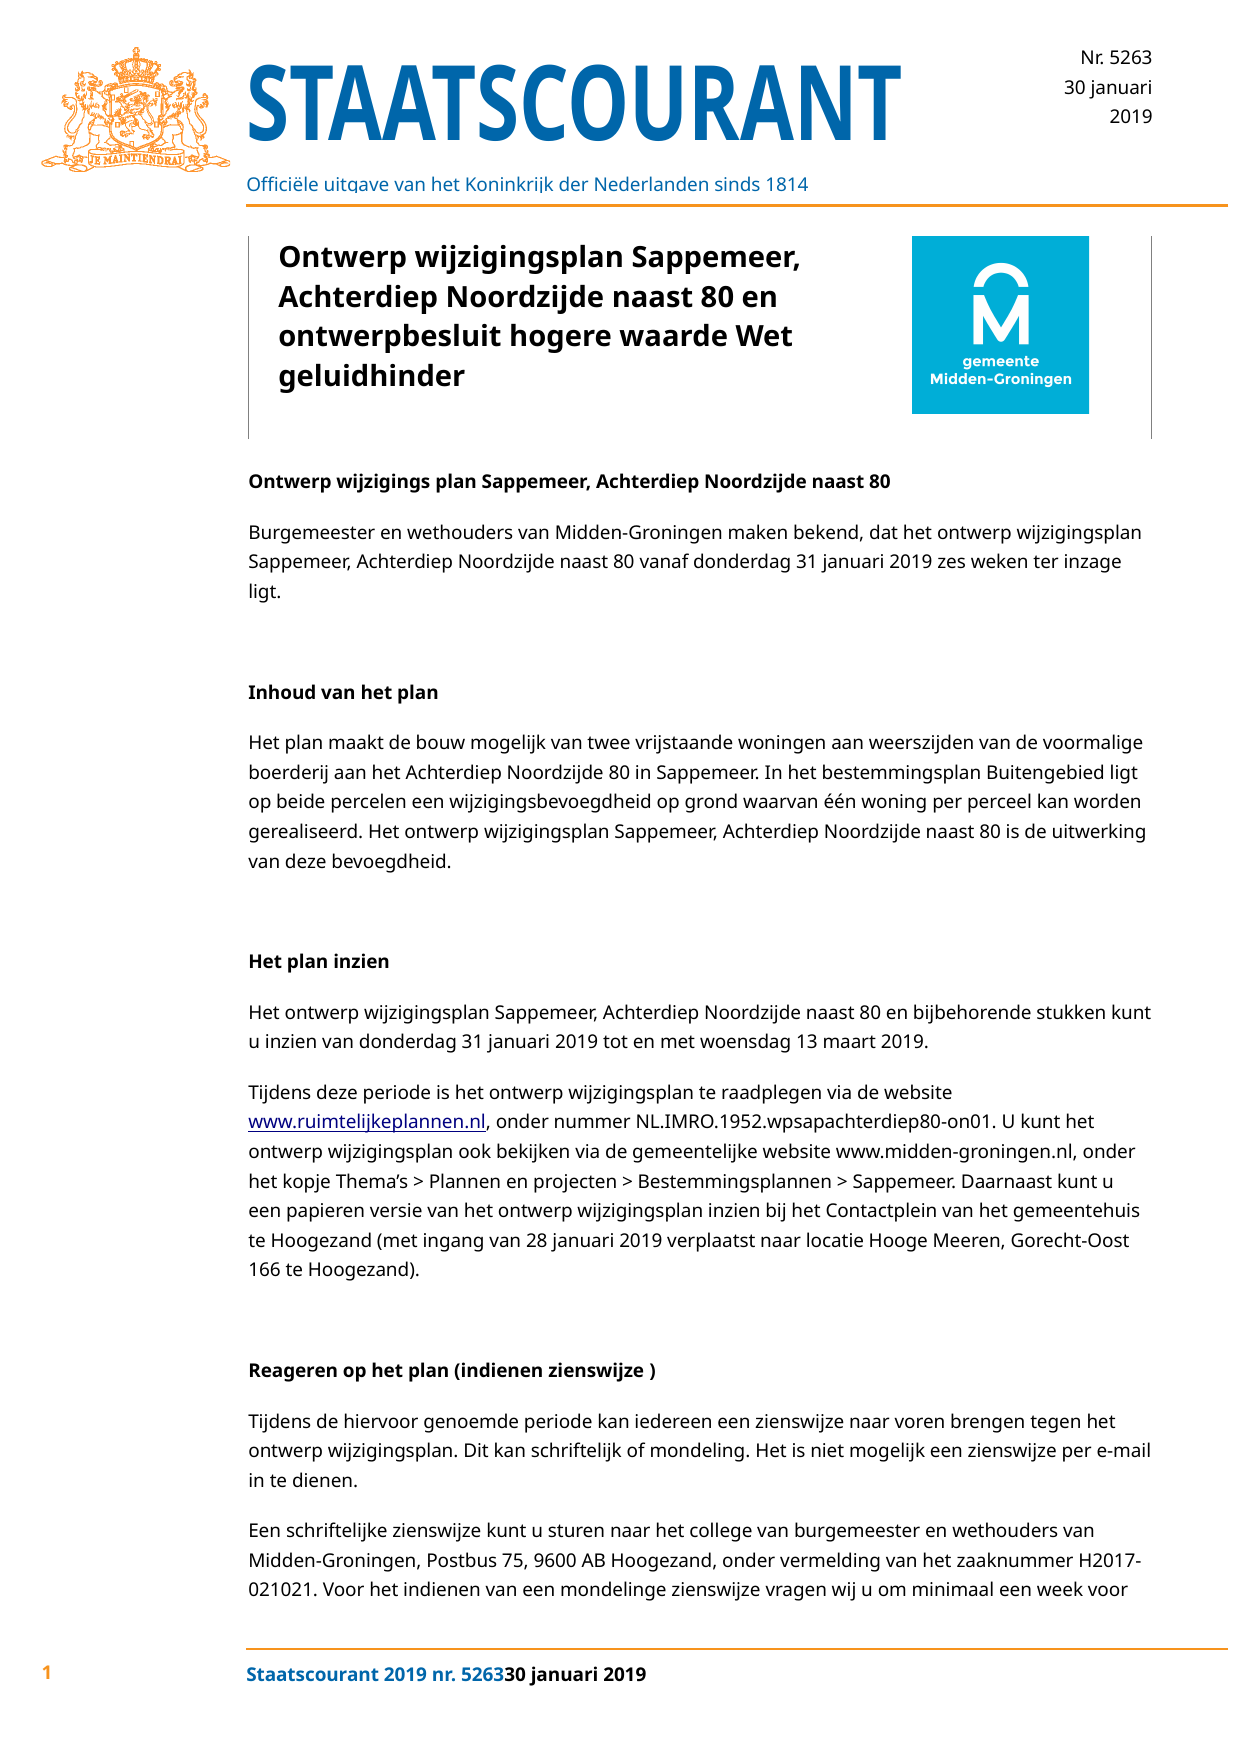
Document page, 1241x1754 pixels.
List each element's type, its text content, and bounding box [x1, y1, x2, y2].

text Reageren op het plan (indienen zienswijze ) [248, 1357, 1152, 1383]
table_header [850, 236, 912, 413]
text Inhoud van het plan [248, 679, 1152, 705]
table_header [1090, 236, 1151, 413]
table_header [850, 414, 1151, 439]
text Het plan inzien [248, 949, 1152, 974]
text Tijdens deze periode is het ontwerp wijzigingsplan te raadplegen via de website www.ruimtelijkeplannen.nl, onder nummer NL.IMRO.1952.wpsapachterdiep80-on01. U kunt het ontwerp wijzigingsplan ook bekijken via de gemeentelijke website www.midden-groningen.nl, onder het kopje Thema’s > Plannen en projecten > Bestemmingsplannen > Sappemeer. Daarnaast kunt u een papieren versie van het ontwerp wijzigingsplan inzien bij het Contactplein van het gemeentehuis te Hoogezand (met ingang van 28 januari 2019 verplaatst naar locatie Hooge Meeren, Gorecht-Oost 166 te Hoogezand). [248, 1079, 1152, 1282]
text Burgemeester en wethouders van Midden-Groningen maken bekend, dat het ontwerp wijzigingsplan Sappemeer, Achterdiep Noordzijde naast 80 vanaf donderdag 31 januari 2019 zes weken ter inzage ligt. [248, 519, 1152, 604]
text Een schriftelijke zienswijze kunt u sturen naar het college van burgemeester en wethouders van Midden-Groningen, Postbus 75, 9600 AB Hoogezand, onder vermelding van het zaaknummer H2017-021021. Voor het indienen van een mondelinge zienswijze vragen wij u om minimaal een week voor [248, 1517, 1152, 1602]
picture [1046, 377, 1052, 385]
picture [964, 359, 971, 368]
text Ontwerp wijzigings plan Sappemeer, Achterdiep Noordzijde naast 80 [248, 469, 1152, 494]
picture [932, 374, 942, 383]
table_header Ontwerp wijzigingsplan Sappemeer, Achterdiep Noordzijde naast 80 en ontwerpbesluit hogere waarde Wet geluidhinder [249, 236, 850, 439]
picture [974, 296, 1028, 344]
text Het ontwerp wijzigingsplan Sappemeer, Achterdiep Noordzijde naast 80 en bijbehorende stukken kunt u inzien van donderdag 31 januari 2019 tot en met woensdag 13 maart 2019. [248, 999, 1152, 1054]
picture [975, 264, 1027, 286]
picture [41, 47, 231, 172]
text Het plan maakt de bouw mogelijk van twee vrijstaande woningen aan weerszijden van de voormalige boerderij aan het Achterdiep Noordzijde 80 in Sappemeer. In het bestemmingsplan Buitengebied ligt op beide percelen een wijzigingsbevoegdheid op grond waarvan één woning per perceel kan worden gerealiseerd. Het ontwerp wijzigingsplan Sappemeer, Achterdiep Noordzijde naast 80 is de uitwerking van deze bevoegdheid. [248, 729, 1152, 873]
picture [983, 359, 989, 366]
text Tijdens de hiervoor genoemde periode kan iedereen een zienswijze naar voren brengen tegen het ontwerp wijzigingsplan. Dit kan schriftelijk of mondeling. Het is niet mogelijk een zienswijze per e-mail in te dienen. [248, 1408, 1152, 1493]
